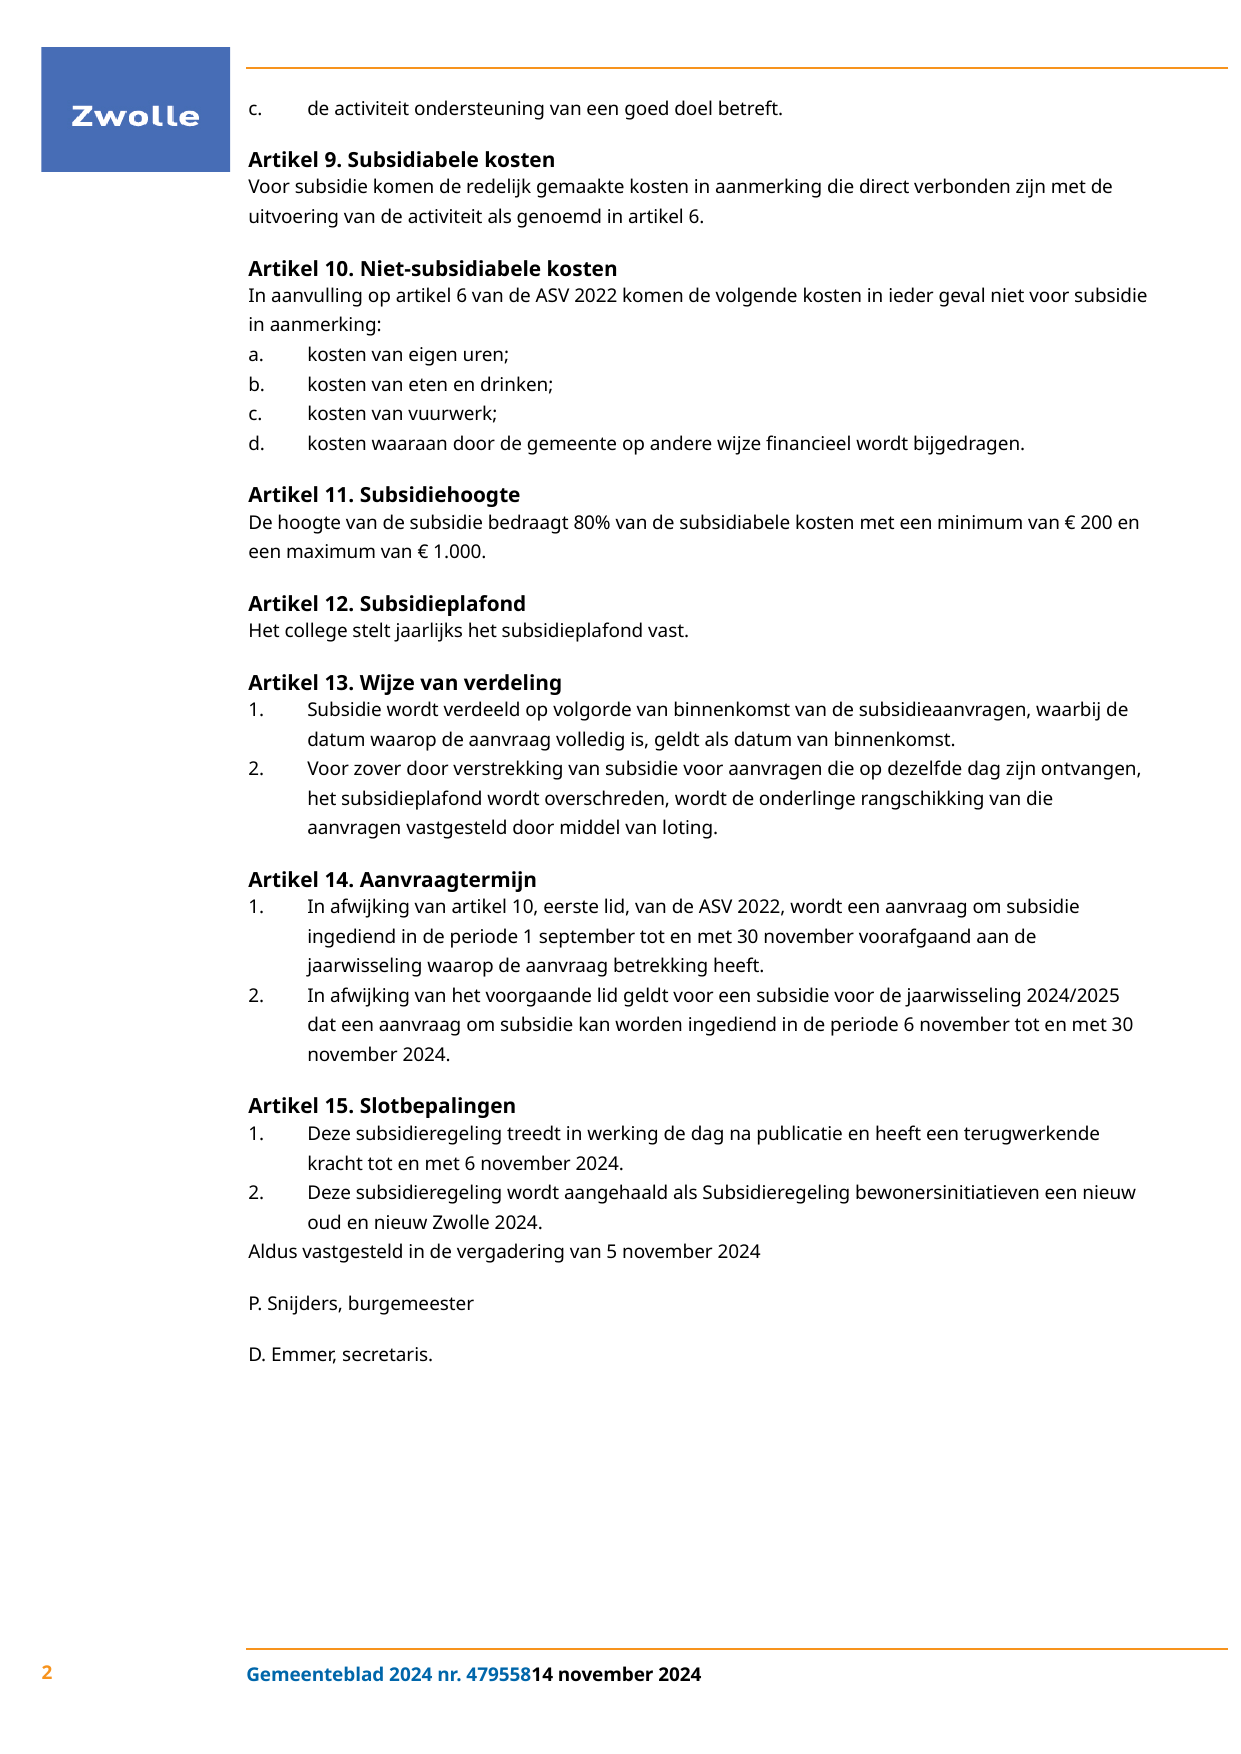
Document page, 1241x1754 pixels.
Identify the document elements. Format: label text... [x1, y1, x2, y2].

text Artikel 15. Slotbepalingen [248, 1092, 1152, 1120]
text Artikel 10. Niet-subsidiabele kosten [248, 254, 1152, 282]
list Deze subsidieregeling treedt in werking de dag na publicatie en heeft een terugwerkende kracht tot en met 6 november 2024. [248, 1120, 1152, 1175]
text Artikel 12. Subsidieplafond [248, 589, 1152, 617]
list Deze subsidieregeling wordt aangehaald als Subsidieregeling bewonersinitiatieven een nieuw oud en nieuw Zwolle 2024. [248, 1179, 1152, 1234]
list kosten van eten en drinken; [248, 371, 1152, 397]
text Artikel 13. Wijze van verdeling [248, 668, 1152, 696]
list de activiteit ondersteuning van een goed doel betreft. [248, 95, 1152, 121]
text Artikel 14. Aanvraagtermijn [248, 865, 1152, 893]
text Aldus vastgesteld in de vergadering van 5 november 2024 [248, 1238, 1152, 1264]
text Artikel 9. Subsidiabele kosten [248, 145, 1152, 174]
picture [41, 47, 231, 172]
text In aanvulling op artikel 6 van de ASV 2022 komen de volgende kosten in ieder geval niet voor subsidie in aanmerking: [248, 282, 1152, 337]
list Subsidie wordt verdeeld op volgorde van binnenkomst van de subsidieaanvragen, waarbij de datum waarop de aanvraag volledig is, geldt als datum van binnenkomst. [248, 696, 1152, 751]
list In afwijking van het voorgaande lid geldt voor een subsidie voor de jaarwisseling 2024/2025 dat een aanvraag om subsidie kan worden ingediend in de periode 6 november tot en met 30 november 2024. [248, 982, 1152, 1067]
list In afwijking van artikel 10, eerste lid, van de ASV 2022, wordt een aanvraag om subsidie ingediend in de periode 1 september tot en met 30 november voorafgaand aan de jaarwisseling waarop de aanvraag betrekking heeft. [248, 893, 1152, 978]
text P. Snijders, burgemeester [248, 1290, 1152, 1316]
list kosten van vuurwerk; [248, 400, 1152, 426]
text D. Emmer, secretaris. [248, 1341, 1152, 1367]
text Artikel 11. Subsidiehoogte [248, 480, 1152, 509]
text Het college stelt jaarlijks het subsidieplafond vast. [248, 617, 1152, 643]
list kosten waaraan door de gemeente op andere wijze financieel wordt bijgedragen. [248, 430, 1152, 456]
list Voor zover door verstrekking van subsidie voor aanvragen die op dezelfde dag zijn ontvangen, het subsidieplafond wordt overschreden, wordt de onderlinge rangschikking van die aanvragen vastgesteld door middel van loting. [248, 755, 1152, 840]
text Voor subsidie komen de redelijk gemaakte kosten in aanmerking die direct verbonden zijn met de uitvoering van de activiteit als genoemd in artikel 6. [248, 174, 1152, 229]
list kosten van eigen uren; [248, 341, 1152, 367]
text De hoogte van de subsidie bedraagt 80% van de subsidiabele kosten met een minimum van € 200 en een maximum van € 1.000. [248, 509, 1152, 564]
